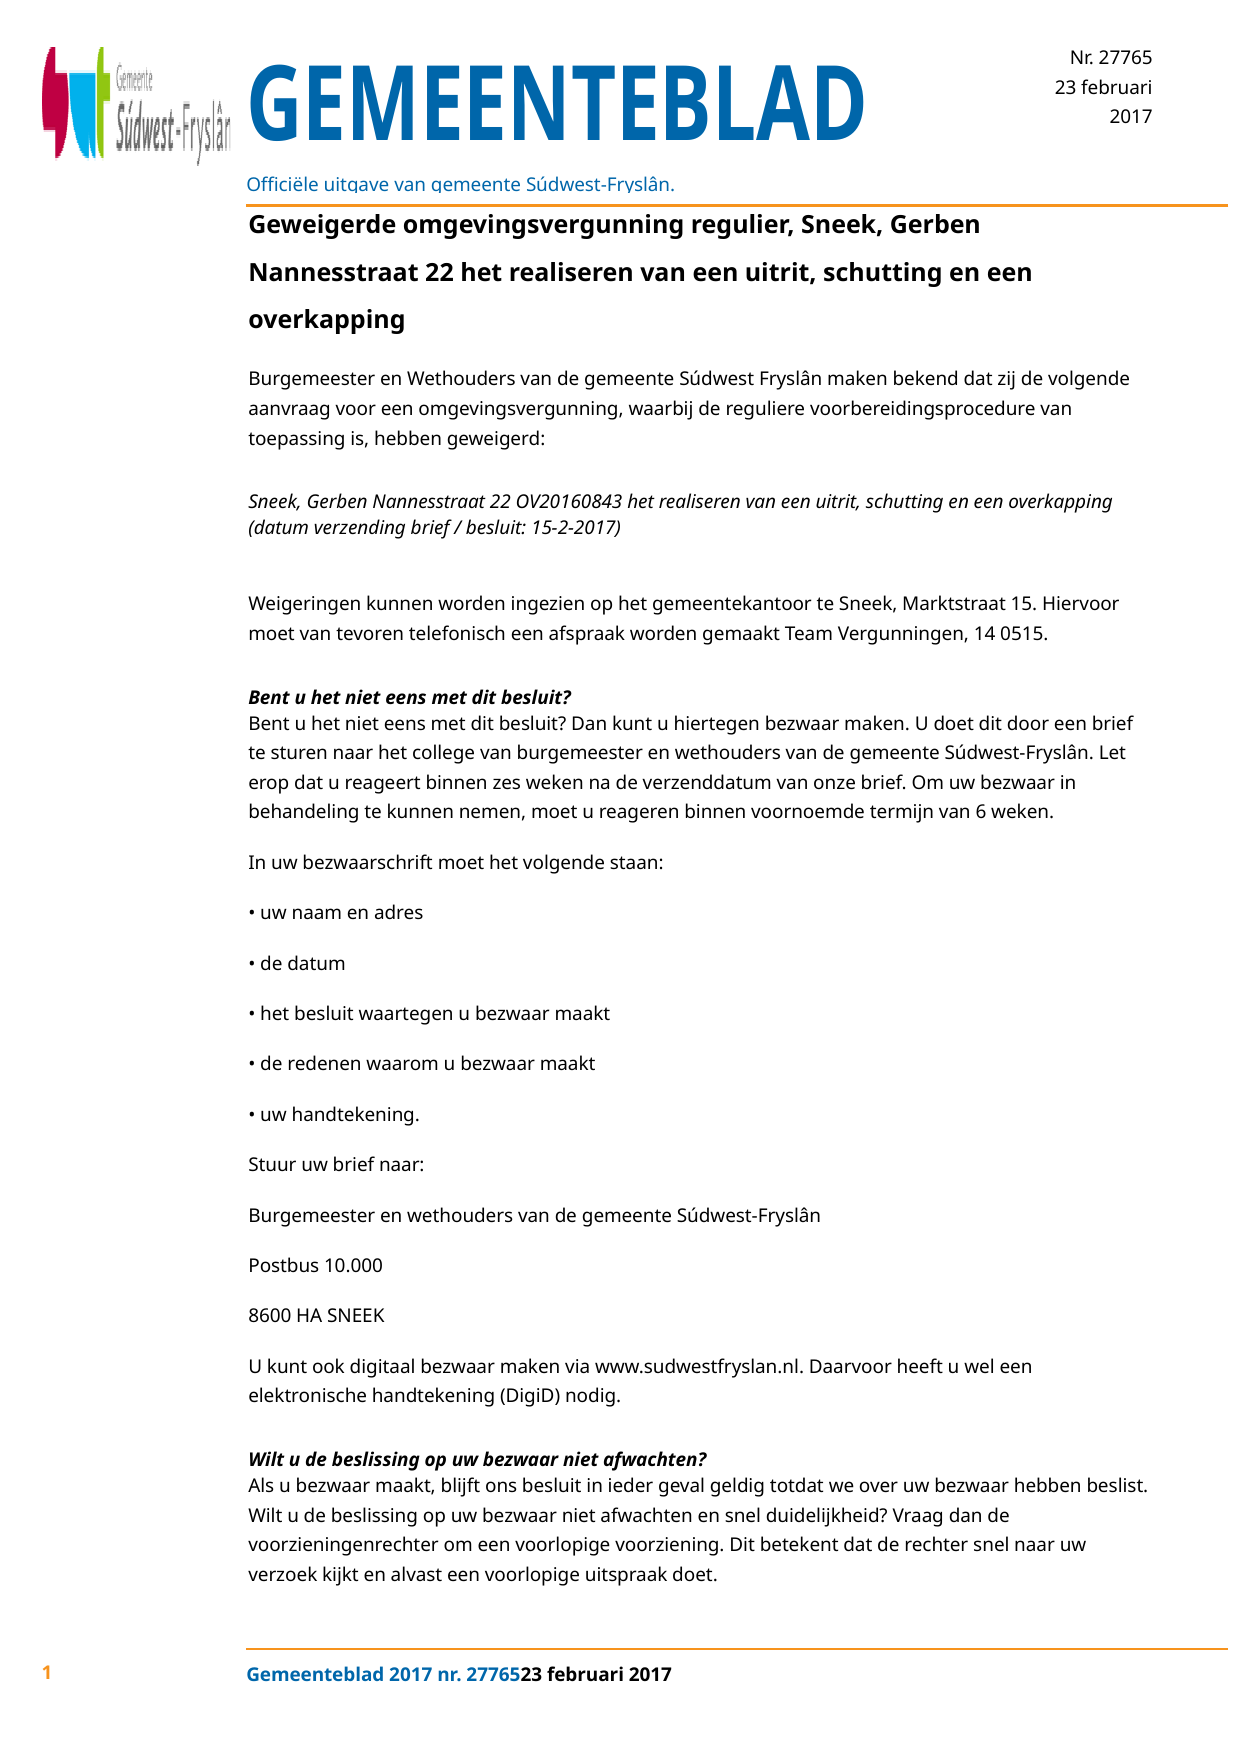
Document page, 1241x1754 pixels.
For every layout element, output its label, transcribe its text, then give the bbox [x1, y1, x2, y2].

text • de datum [248, 950, 1152, 976]
text Postbus 10.000 [248, 1252, 1152, 1278]
text 8600 HA SNEEK [248, 1303, 1152, 1328]
text • uw handtekening. [248, 1101, 1152, 1127]
text Sneek, Gerben Nannesstraat 22 OV20160843 het realiseren van een uitrit, schutting en een overkapping (datum verzending brief / besluit: 15-2-2017) [248, 489, 1152, 540]
text Burgemeester en wethouders van de gemeente Súdwest-Fryslân [248, 1202, 1152, 1228]
text U kunt ook digitaal bezwaar maken via www.sudwestfryslan.nl. Daarvoor heeft u wel een elektronische handtekening (DigiD) nodig. [248, 1353, 1152, 1408]
text • het besluit waartegen u bezwaar maakt [248, 1000, 1152, 1026]
text Geweigerde omgevingsvergunning regulier, Sneek, Gerben Nannesstraat 22 het realiseren van een uitrit, schutting en een overkapping [248, 207, 1152, 336]
text Wilt u de beslissing op uw bezwaar niet afwachten? [248, 1447, 1152, 1472]
text In uw bezwaarschrift moet het volgende staan: [248, 849, 1152, 875]
text Stuur uw brief naar: [248, 1151, 1152, 1177]
text Bent u het niet eens met dit besluit? Dan kunt u hiertegen bezwaar maken. U doet dit door een brief te sturen naar het college van burgemeester en wethouders van de gemeente Súdwest-Fryslân. Let erop dat u reageert binnen zes weken na de verzenddatum van onze brief. Om uw bezwaar in behandeling te kunnen nemen, moet u reageren binnen voornoemde termijn van 6 weken. [248, 710, 1152, 824]
picture [41, 47, 231, 172]
text • uw naam en adres [248, 899, 1152, 925]
text Weigeringen kunnen worden ingezien op het gemeentekantoor te Sneek, Marktstraat 15. Hiervoor moet van tevoren telefonisch een afspraak worden gemaakt Team Vergunningen, 14 0515. [248, 591, 1152, 646]
text Burgemeester en Wethouders van de gemeente Súdwest Fryslân maken bekend dat zij de volgende aanvraag voor een omgevingsvergunning, waarbij de reguliere voorbereidingsprocedure van toepassing is, hebben geweigerd: [248, 366, 1152, 450]
text Als u bezwaar maakt, blijft ons besluit in ieder geval geldig totdat we over uw bezwaar hebben beslist. Wilt u de beslissing op uw bezwaar niet afwachten en snel duidelijkheid? Vraag dan de voorzieningenrechter om een voorlopige voorziening. Dit betekent dat de rechter snel naar uw verzoek kijkt en alvast een voorlopige uitspraak doet. [248, 1472, 1152, 1587]
text Bent u het niet eens met dit besluit? [248, 684, 1152, 710]
text • de redenen waarom u bezwaar maakt [248, 1051, 1152, 1076]
